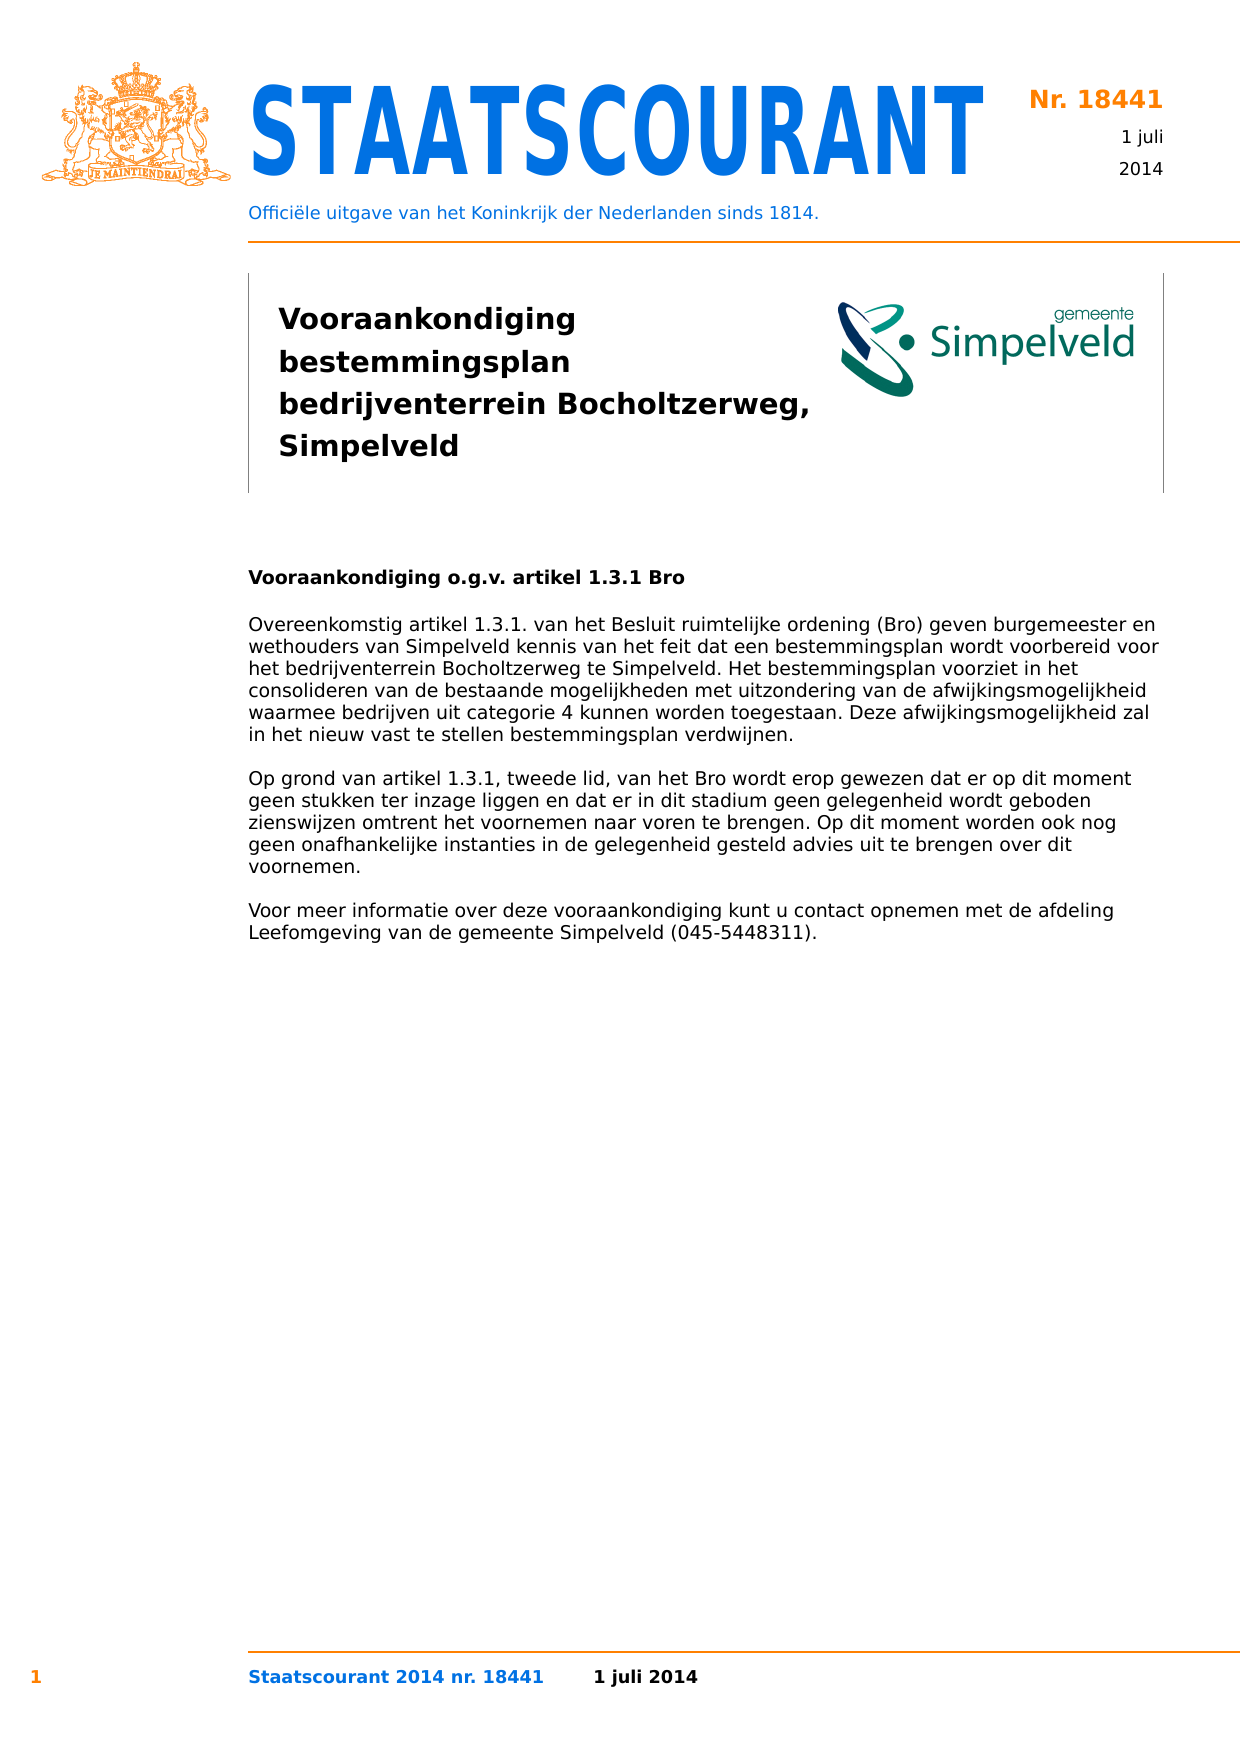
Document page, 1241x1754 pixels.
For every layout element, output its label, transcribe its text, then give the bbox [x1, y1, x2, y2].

table_header STAATSCOURANT [248, 62, 998, 203]
table_cell 2014 [998, 153, 1240, 203]
text Op grond van artikel 1.3.1, tweede lid, van het Bro wordt erop gewezen dat er op dit moment geen stukken ter inzage liggen en dat er in dit stadium geen gelegenheid wordt geboden zienswijzen omtrent het voornemen naar voren te brengen. Op dit moment worden ook nog geen onafhankelijke instanties in de gelegenheid gesteld advies uit te brengen over dit voornemen. [248, 768, 1163, 878]
text Overeenkomstig artikel 1.3.1. van het Besluit ruimtelijke ordening (Bro) geven burgemeester en wethouders van Simpelveld kennis van het feit dat een bestemmingsplan wordt voorbereid voor het bedrijventerrein Bocholtzerweg te Simpelveld. Het bestemmingsplan voorziet in het consolideren van de bestaande mogelijkheden met uitzondering van de afwijkingsmogelijkheid waarmee bedrijven uit categorie 4 kunnen worden toegestaan. Deze afwijkingsmogelijkheid zal in het nieuw vast te stellen bestemmingsplan verdwijnen. [248, 614, 1163, 746]
subtitle Vooraankondiging o.g.v. artikel 1.3.1 Bro [248, 567, 1163, 589]
table_header [25, 62, 248, 241]
table_cell Officiële uitgave van het Koninkrijk der Nederlanden sinds 1814. [248, 203, 1240, 241]
table_cell 1 juli [998, 121, 1240, 153]
table_header Nr. 18441 [998, 62, 1240, 121]
picture [41, 62, 231, 186]
subtitle Vooraankondiging bestemmingsplan bedrijventerrein Bocholtzerweg, Simpelveld [249, 273, 1163, 493]
picture [838, 302, 1134, 397]
text Voor meer informatie over deze vooraankondiging kunt u contact opnemen met de afdeling Leefomgeving van de gemeente Simpelveld (045-5448311). [248, 899, 1163, 943]
